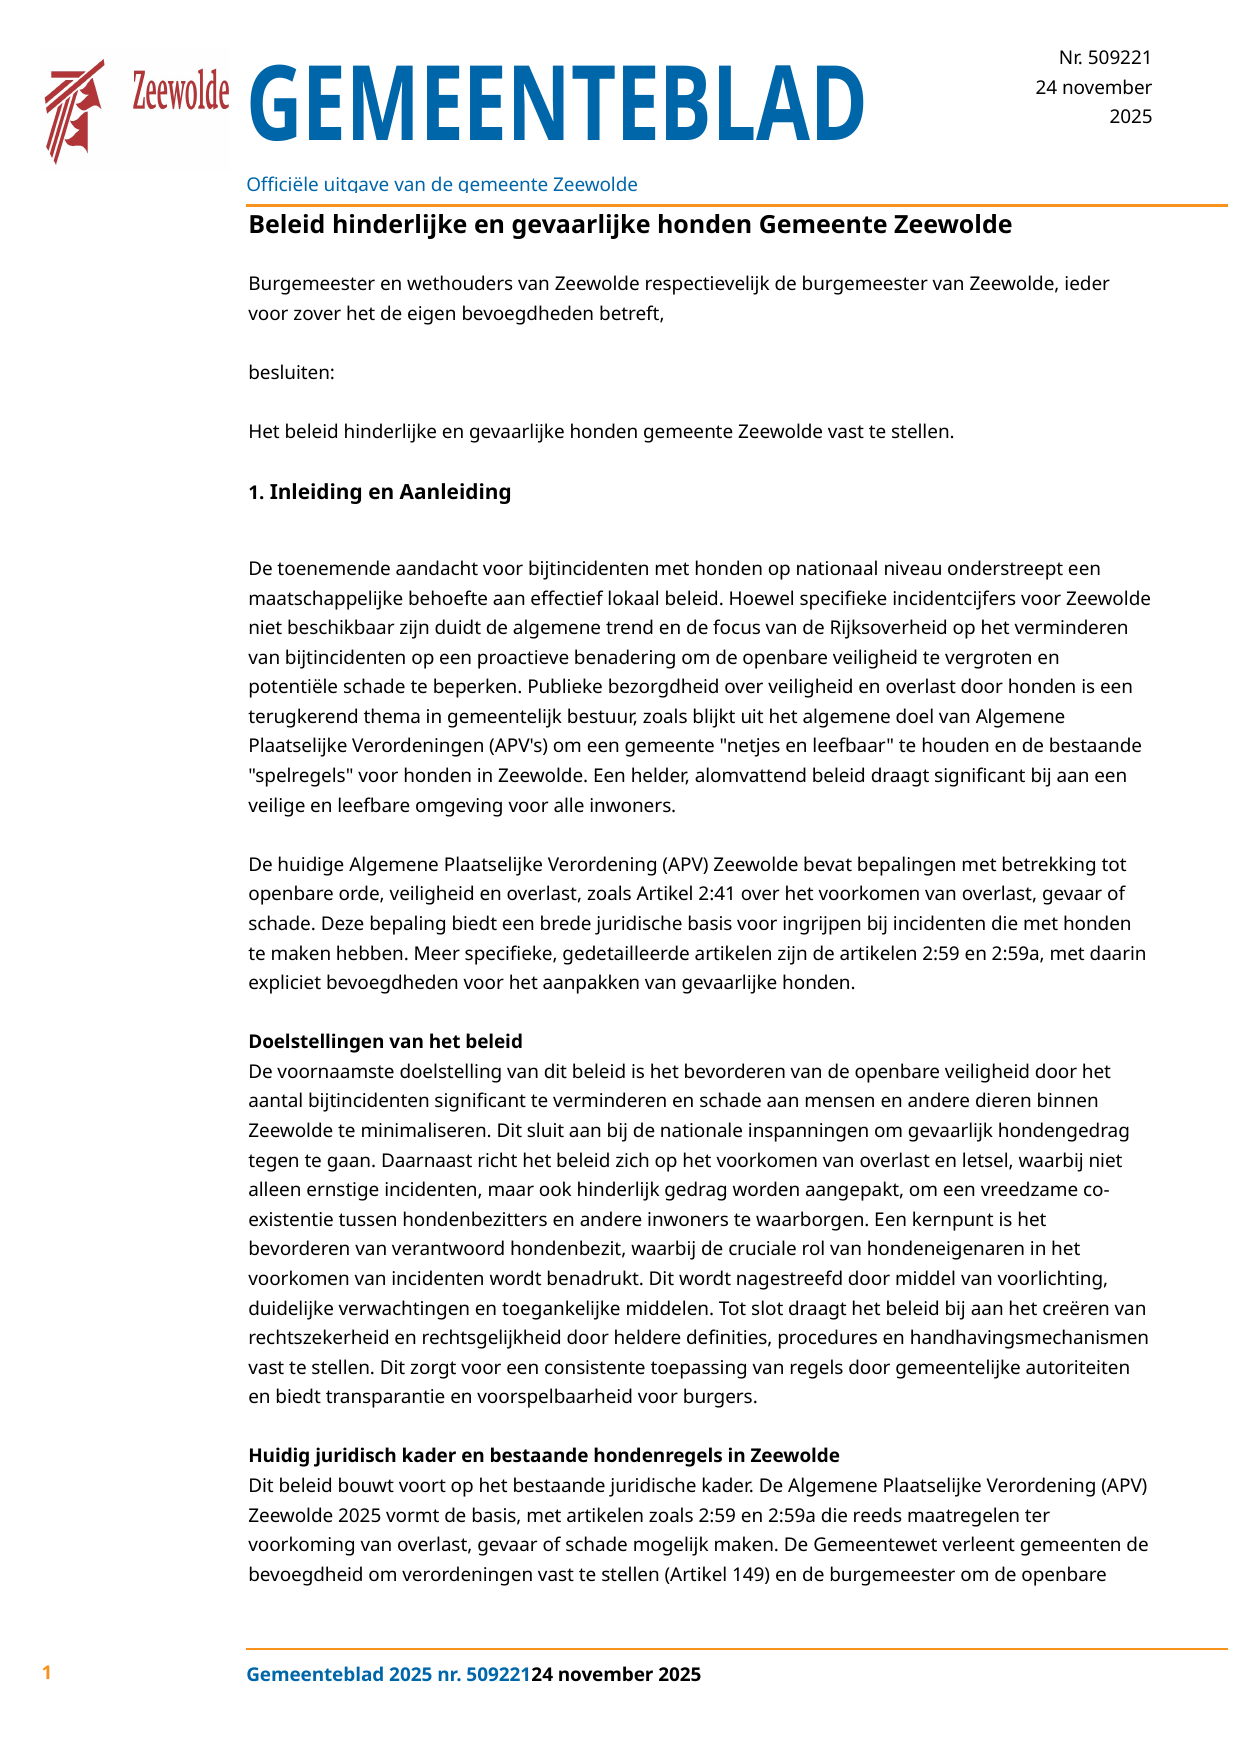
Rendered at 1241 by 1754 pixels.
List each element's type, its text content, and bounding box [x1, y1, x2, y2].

text De huidige Algemene Plaatselijke Verordening (APV) Zeewolde bevat bepalingen met betrekking tot openbare orde, veiligheid en overlast, zoals Artikel 2:41 over het voorkomen van overlast, gevaar of schade. Deze bepaling biedt een brede juridische basis voor ingrijpen bij incidenten die met honden te maken hebben. Meer specifieke, gedetailleerde artikelen zijn de artikelen 2:59 en 2:59a, met daarin expliciet bevoegdheden voor het aanpakken van gevaarlijke honden. [248, 851, 1152, 995]
text 1. Inleiding en Aanleiding [248, 477, 1152, 506]
picture [41, 47, 231, 172]
text Huidig juridisch kader en bestaande hondenregels in Zeewolde [248, 1443, 1152, 1468]
text De toenemende aandacht voor bijtincidenten met honden op nationaal niveau onderstreept een maatschappelijke behoefte aan effectief lokaal beleid. Hoewel specifieke incidentcijfers voor Zeewolde niet beschikbaar zijn duidt de algemene trend en de focus van de Rijksoverheid op het verminderen van bijtincidenten op een proactieve benadering om de openbare veiligheid te vergroten en potentiële schade te beperken. Publieke bezorgdheid over veiligheid en overlast door honden is een terugkerend thema in gemeentelijk bestuur, zoals blijkt uit het algemene doel van Algemene Plaatselijke Verordeningen (APV's) om een gemeente "netjes en leefbaar" te houden en de bestaande "spelregels" voor honden in Zeewolde. Een helder, alomvattend beleid draagt significant bij aan een veilige en leefbare omgeving voor alle inwoners. [248, 555, 1152, 817]
text Het beleid hinderlijke en gevaarlijke honden gemeente Zeewolde vast te stellen. [248, 418, 1152, 444]
text Burgemeester en wethouders van Zeewolde respectievelijk de burgemeester van Zeewolde, ieder voor zover het de eigen bevoegdheden betreft, [248, 270, 1152, 326]
text Dit beleid bouwt voort op het bestaande juridische kader. De Algemene Plaatselijke Verordening (APV) Zeewolde 2025 vormt de basis, met artikelen zoals 2:59 en 2:59a die reeds maatregelen ter voorkoming van overlast, gevaar of schade mogelijk maken. De Gemeentewet verleent gemeenten de bevoegdheid om verordeningen vast te stellen (Artikel 149) en de burgemeester om de openbare [248, 1472, 1152, 1587]
text Beleid hinderlijke en gevaarlijke honden Gemeente Zeewolde [248, 207, 1152, 241]
text besluiten: [248, 359, 1152, 385]
text Doelstellingen van het beleid [248, 1028, 1152, 1054]
text De voornaamste doelstelling van dit beleid is het bevorderen van de openbare veiligheid door het aantal bijtincidenten significant te verminderen en schade aan mensen en andere dieren binnen Zeewolde te minimaliseren. Dit sluit aan bij de nationale inspanningen om gevaarlijk hondengedrag tegen te gaan. Daarnaast richt het beleid zich op het voorkomen van overlast en letsel, waarbij niet alleen ernstige incidenten, maar ook hinderlijk gedrag worden aangepakt, om een vreedzame co-existentie tussen hondenbezitters en andere inwoners te waarborgen. Een kernpunt is het bevorderen van verantwoord hondenbezit, waarbij de cruciale rol van hondeneigenaren in het voorkomen van incidenten wordt benadrukt. Dit wordt nagestreefd door middel van voorlichting, duidelijke verwachtingen en toegankelijke middelen. Tot slot draagt het beleid bij aan het creëren van rechtszekerheid en rechtsgelijkheid door heldere definities, procedures en handhavingsmechanismen vast te stellen. Dit zorgt voor een consistente toepassing van regels door gemeentelijke autoriteiten en biedt transparantie en voorspelbaarheid voor burgers. [248, 1058, 1152, 1409]
